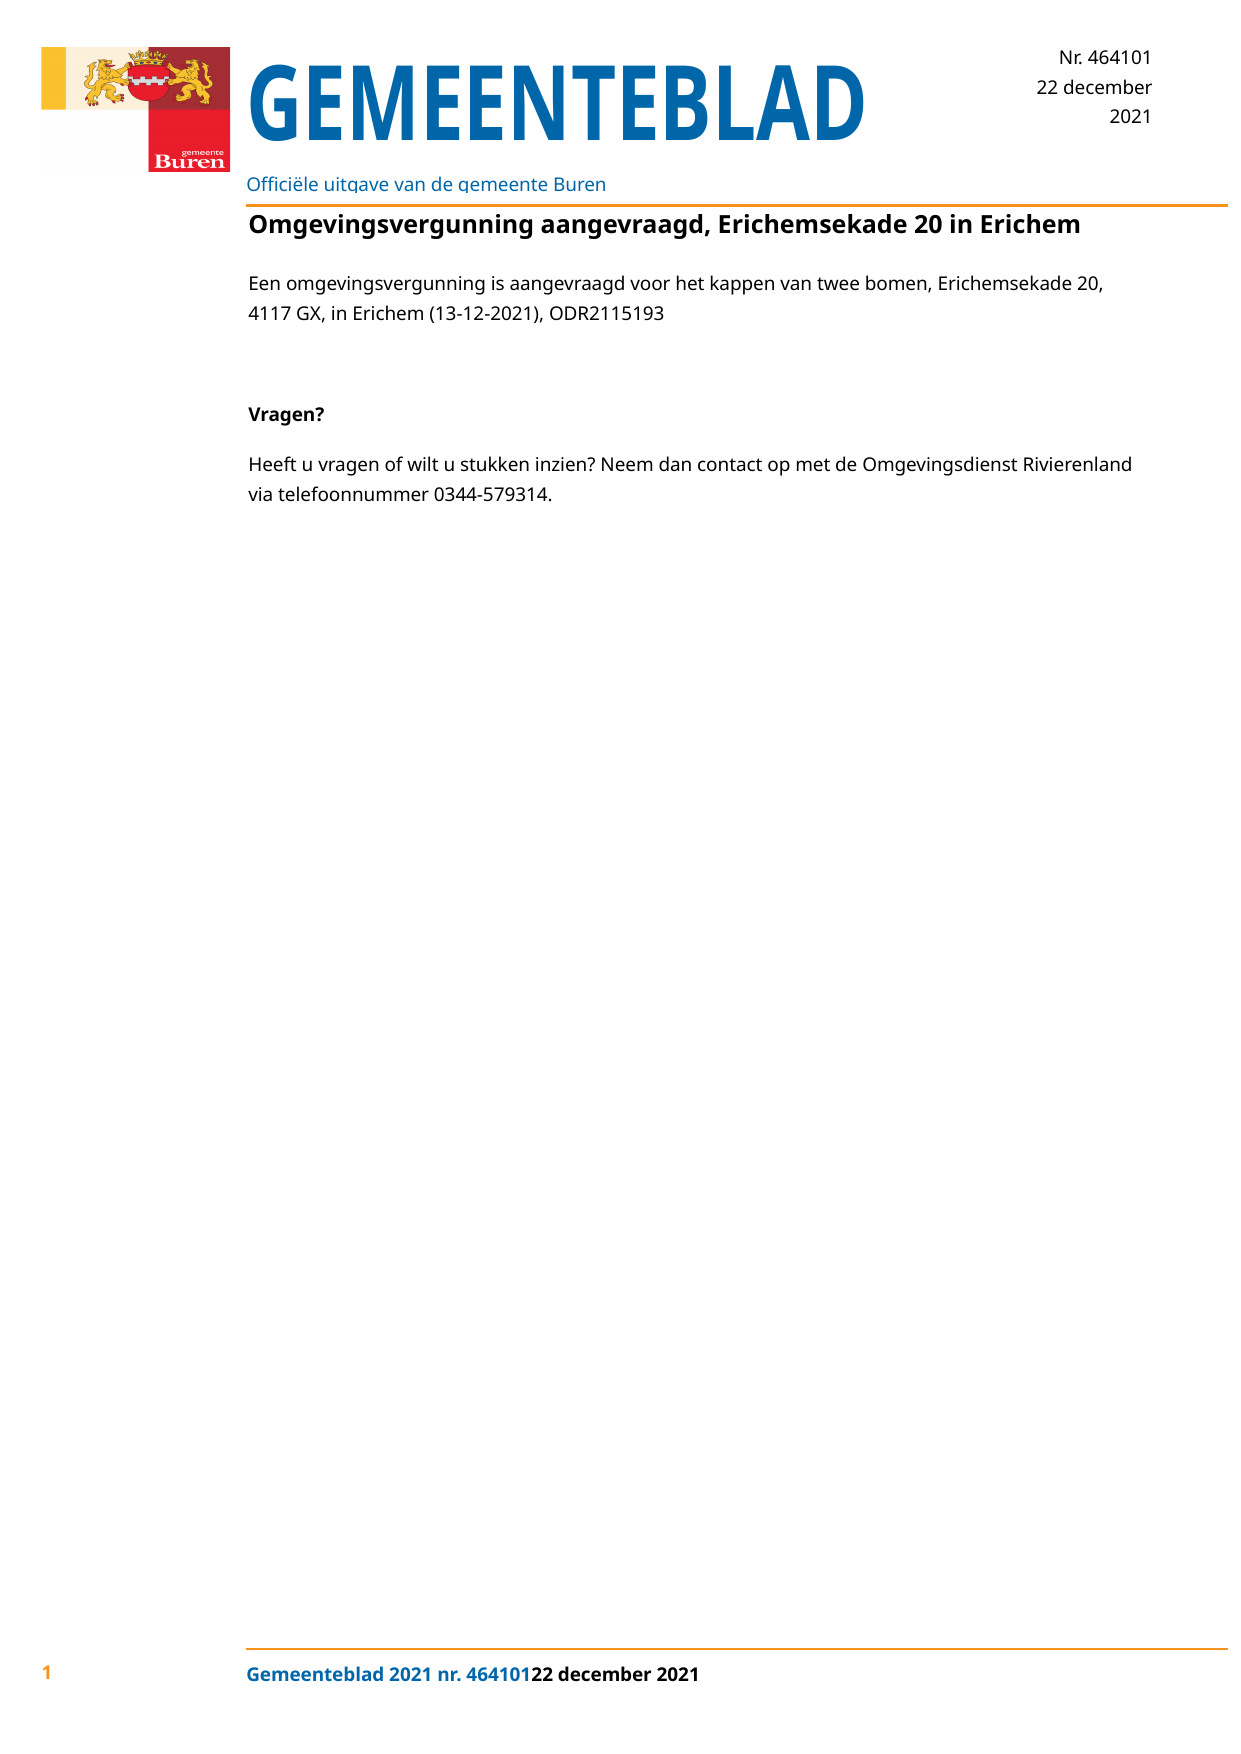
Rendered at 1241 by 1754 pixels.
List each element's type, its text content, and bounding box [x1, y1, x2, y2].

text Omgevingsvergunning aangevraagd, Erichemsekade 20 in Erichem [248, 207, 1152, 241]
text Vragen? [248, 401, 1152, 426]
picture [41, 47, 231, 172]
text Een omgevingsvergunning is aangevraagd voor het kappen van twee bomen, Erichemsekade 20, 4117 GX, in Erichem (13-12-2021), ODR2115193 [248, 270, 1152, 326]
text Heeft u vragen of wilt u stukken inzien? Neem dan contact op met de Omgevingsdienst Rivierenland via telefoonnummer 0344-579314. [248, 451, 1152, 506]
